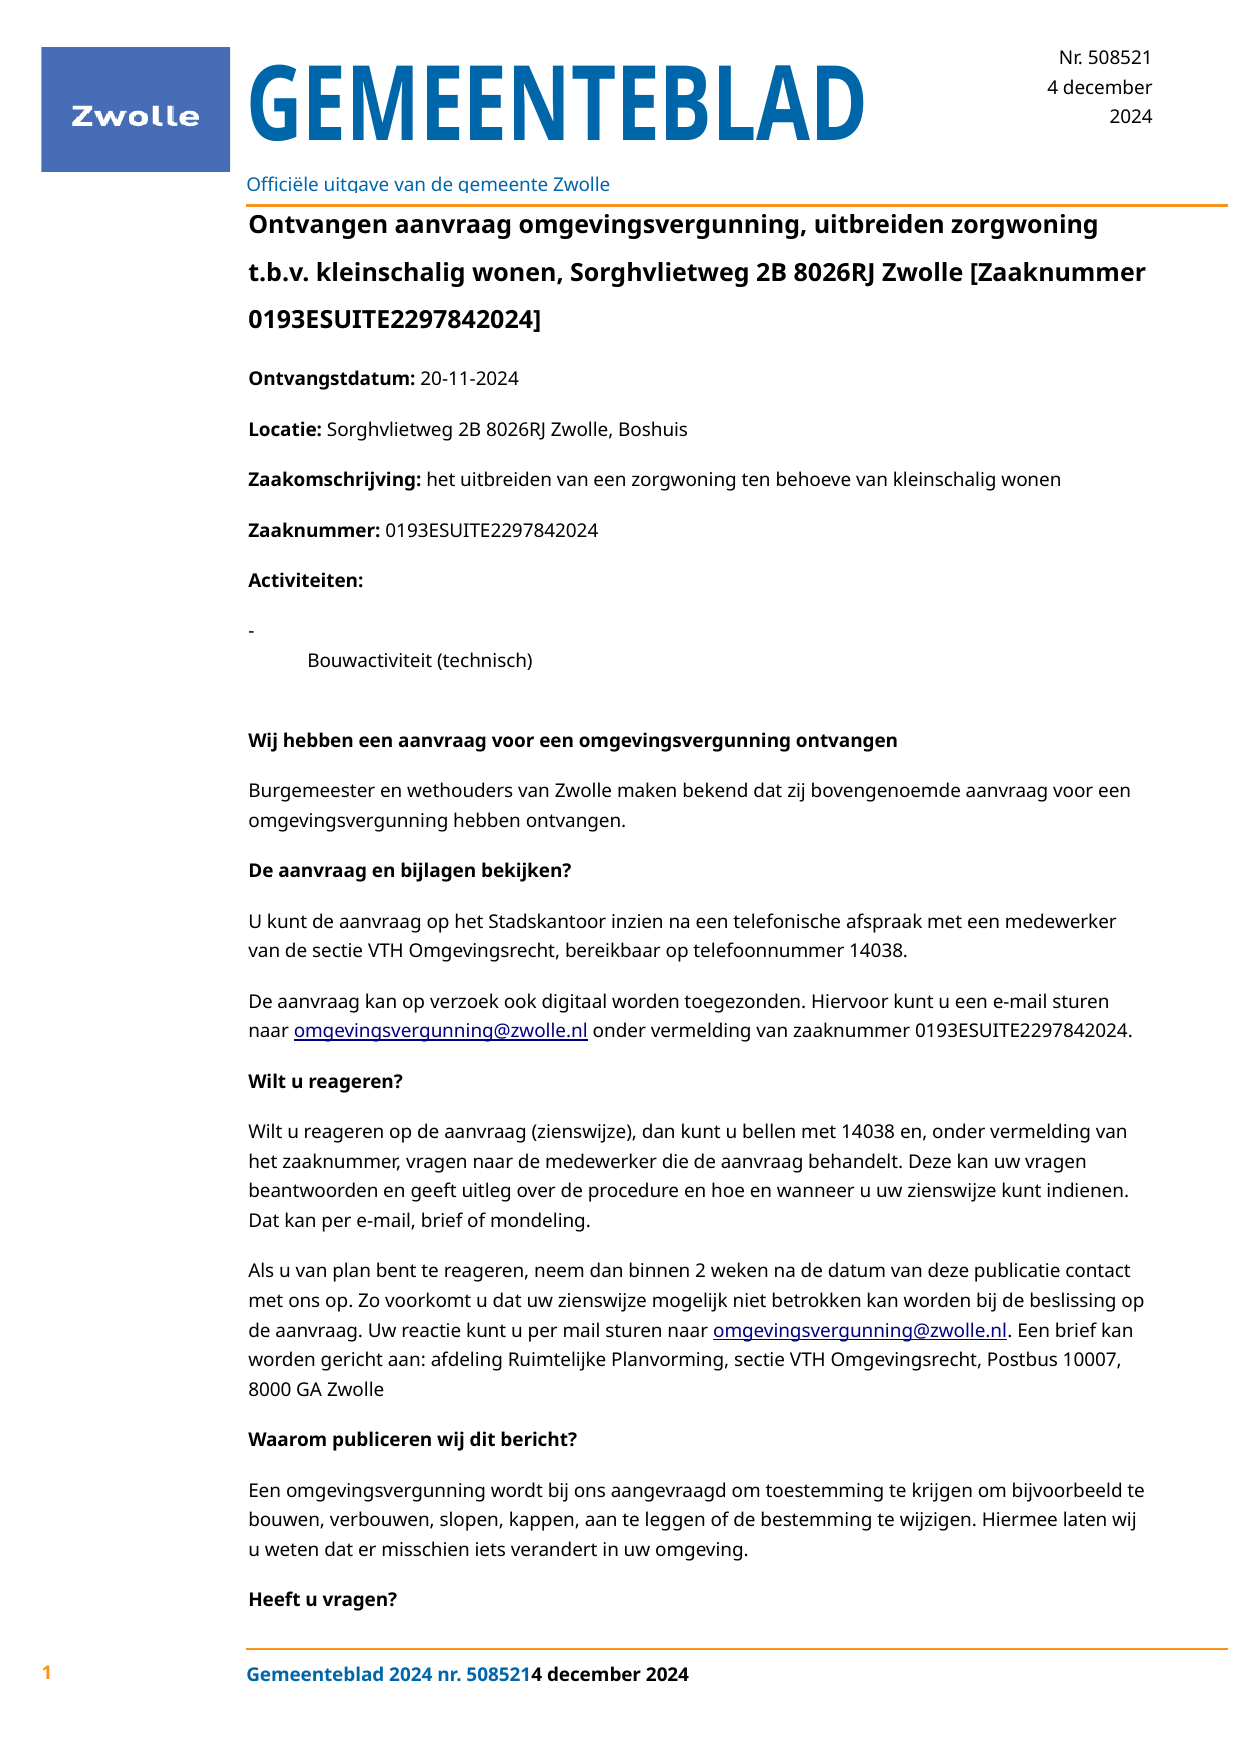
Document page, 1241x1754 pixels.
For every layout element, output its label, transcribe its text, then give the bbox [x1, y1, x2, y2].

text Een omgevingsvergunning wordt bij ons aangevraagd om toestemming te krijgen om bijvoorbeeld te bouwen, verbouwen, slopen, kappen, aan te leggen of de bestemming te wijzigen. Hiermee laten wij u weten dat er misschien iets verandert in uw omgeving. [248, 1477, 1152, 1562]
text Wilt u reageren op de aanvraag (zienswijze), dan kunt u bellen met 14038 en, onder vermelding van het zaaknummer, vragen naar de medewerker die de aanvraag behandelt. Deze kan uw vragen beantwoorden en geeft uitleg over de procedure en hoe en wanneer u uw zienswijze kunt indienen. Dat kan per e-mail, brief of mondeling. [248, 1118, 1152, 1233]
text Burgemeester en wethouders van Zwolle maken bekend dat zij bovengenoemde aanvraag voor een omgevingsvergunning hebben ontvangen. [248, 778, 1152, 833]
text Zaakomschrijving: het uitbreiden van een zorgwoning ten behoeve van kleinschalig wonen [248, 466, 1152, 492]
text Waarom publiceren wij dit bericht? [248, 1426, 1152, 1452]
text Heeft u vragen? [248, 1586, 1152, 1612]
text Locatie: Sorghvlietweg 2B 8026RJ Zwolle, Boshuis [248, 416, 1152, 442]
text U kunt de aanvraag op het Stadskantoor inzien na een telefonische afspraak met een medewerker van de sectie VTH Omgevingsrecht, bereikbaar op telefoonnummer 14038. [248, 908, 1152, 963]
text Wij hebben een aanvraag voor een omgevingsvergunning ontvangen [248, 727, 1152, 753]
text Ontvangstdatum: 20-11-2024 [248, 366, 1152, 391]
text Als u van plan bent te reageren, neem dan binnen 2 weken na de datum van deze publicatie contact met ons op. Zo voorkomt u dat uw zienswijze mogelijk niet betrokken kan worden bij de beslissing op de aanvraag. Uw reactie kunt u per mail sturen naar omgevingsvergunning@zwolle.nl. Een brief kan worden gericht aan: afdeling Ruimtelijke Planvorming, sectie VTH Omgevingsrecht, Postbus 10007, 8000 GA Zwolle [248, 1258, 1152, 1402]
list Bouwactiviteit (technisch) [248, 647, 1152, 673]
picture [41, 47, 231, 172]
text De aanvraag kan op verzoek ook digitaal worden toegezonden. Hiervoor kunt u een e-mail sturen naar omgevingsvergunning@zwolle.nl onder vermelding van zaaknummer 0193ESUITE2297842024. [248, 988, 1152, 1043]
text Activiteiten: [248, 567, 1152, 593]
text De aanvraag en bijlagen bekijken? [248, 858, 1152, 883]
text Ontvangen aanvraag omgevingsvergunning, uitbreiden zorgwoning t.b.v. kleinschalig wonen, Sorghvlietweg 2B 8026RJ Zwolle [Zaaknummer 0193ESUITE2297842024] [248, 207, 1152, 336]
text Zaaknummer: 0193ESUITE2297842024 [248, 517, 1152, 542]
text Wilt u reageren? [248, 1068, 1152, 1094]
